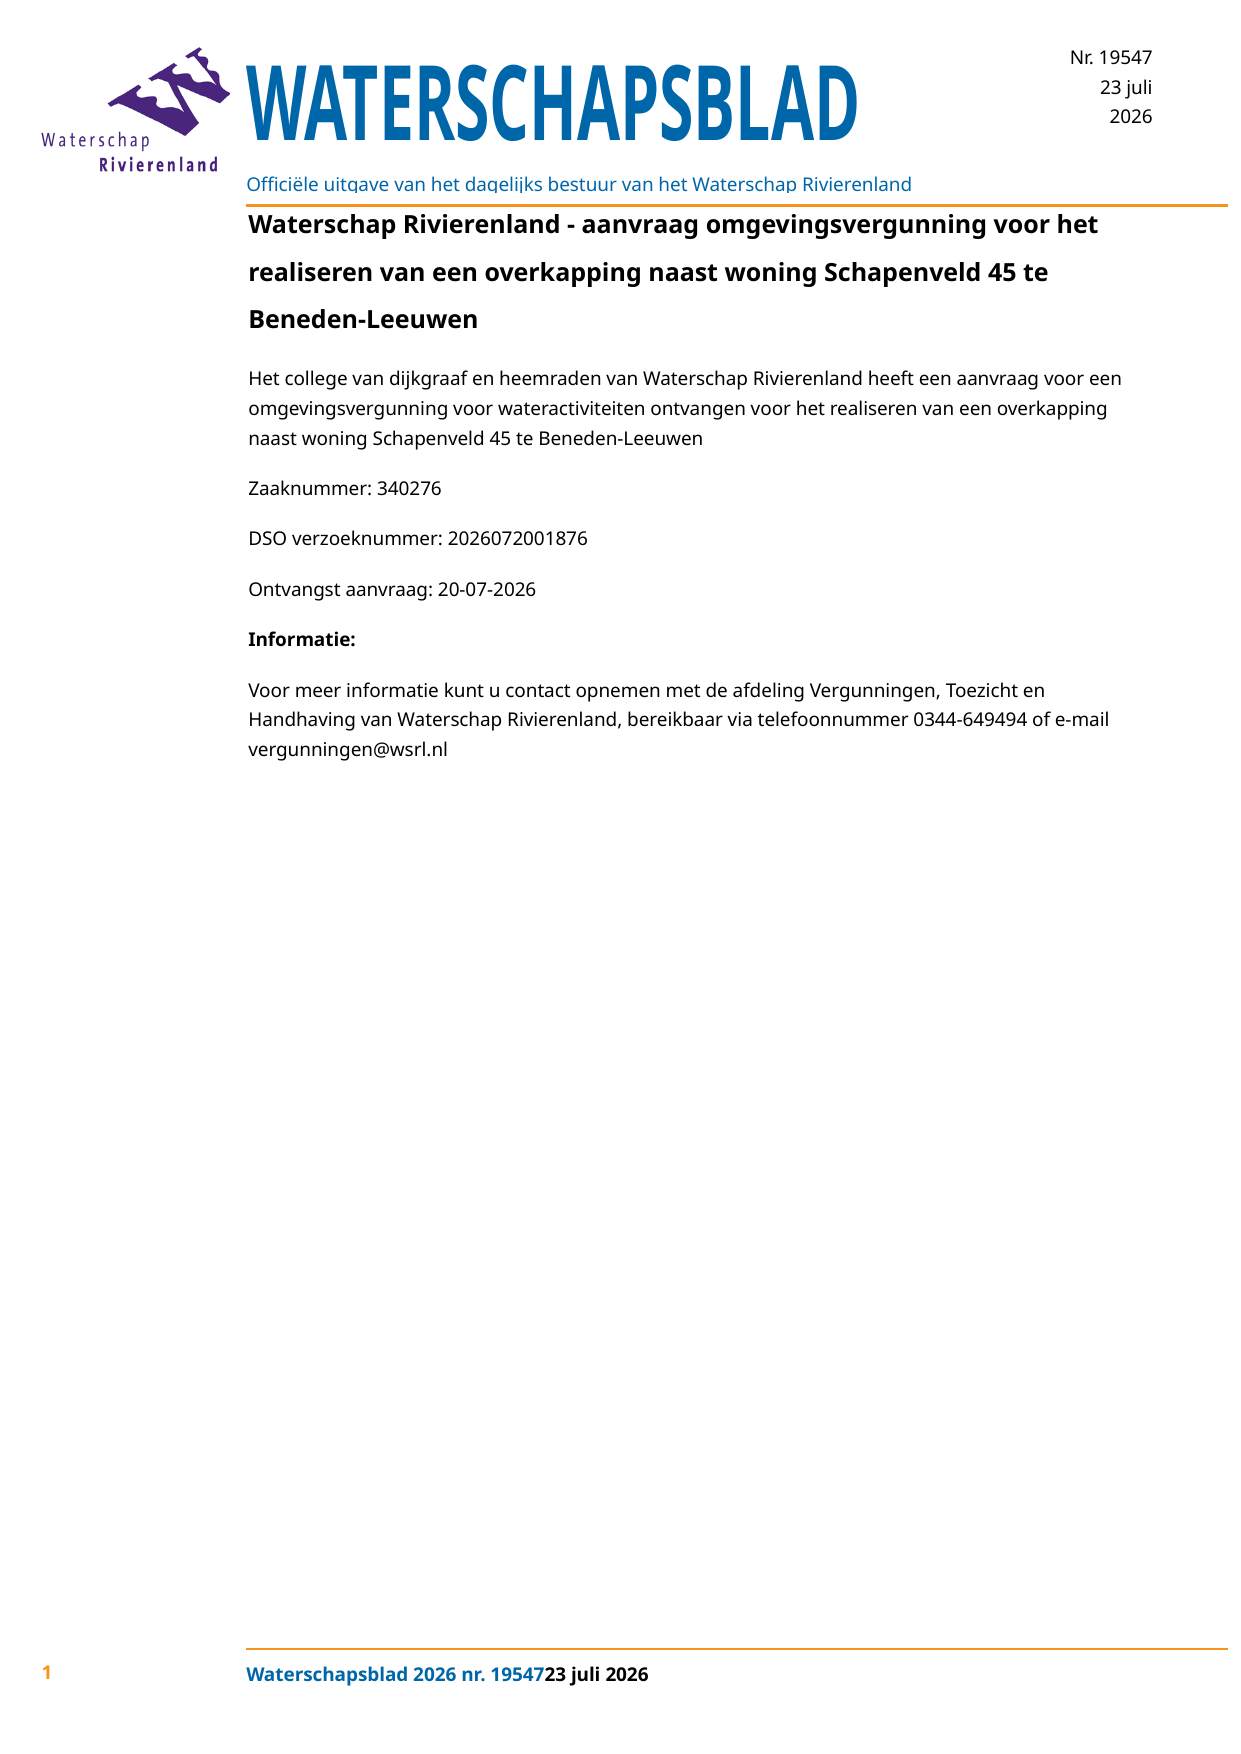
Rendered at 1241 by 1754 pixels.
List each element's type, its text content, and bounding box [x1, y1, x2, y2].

text Zaaknummer: 340276 [248, 475, 1152, 501]
text Waterschap Rivierenland - aanvraag omgevingsvergunning voor het realiseren van een overkapping naast woning Schapenveld 45 te Beneden-Leeuwen [248, 207, 1152, 336]
text Het college van dijkgraaf en heemraden van Waterschap Rivierenland heeft een aanvraag voor een omgevingsvergunning voor wateractiviteiten ontvangen voor het realiseren van een overkapping naast woning Schapenveld 45 te Beneden-Leeuwen [248, 366, 1152, 450]
picture [41, 47, 231, 172]
text DSO verzoeknummer: 2026072001876 [248, 526, 1152, 551]
text Informatie: [248, 626, 1152, 652]
text Voor meer informatie kunt u contact opnemen met de afdeling Vergunningen, Toezicht en Handhaving van Waterschap Rivierenland, bereikbaar via telefoonnummer 0344-649494 of e-mail vergunningen@wsrl.nl [248, 677, 1152, 762]
text Ontvangst aanvraag: 20-07-2026 [248, 576, 1152, 602]
